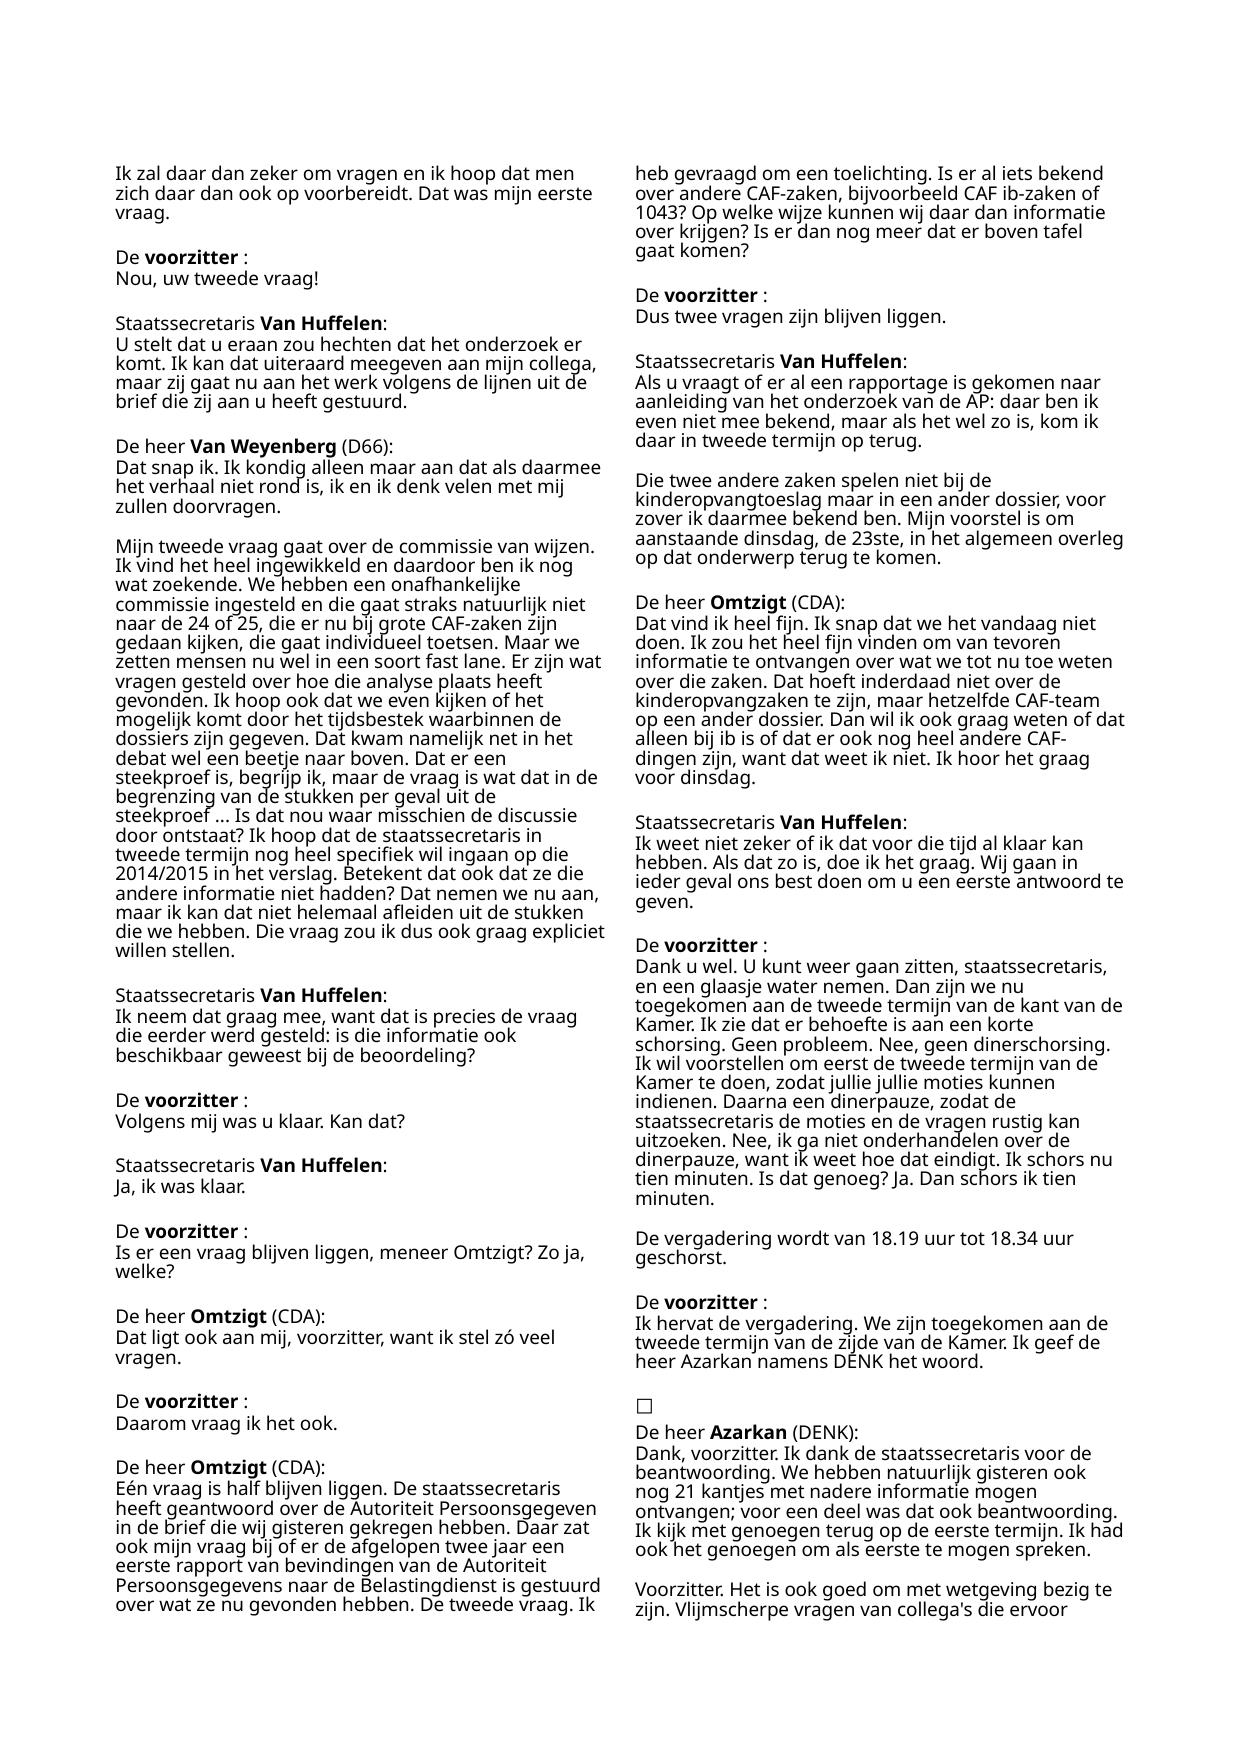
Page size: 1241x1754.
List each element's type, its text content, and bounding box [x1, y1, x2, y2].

text De voorzitter : [635, 1289, 1125, 1315]
text De heer Omtzigt (CDA): [115, 1304, 605, 1329]
text ⬜ [635, 1393, 1125, 1419]
text Daarom vraag ik het ook. [115, 1414, 605, 1434]
text De voorzitter : [635, 933, 1125, 958]
text Eén vraag is half blijven liggen. De staatssecretaris heeft geantwoord over de Autoriteit Persoonsgegeven in de brief die wij gisteren gekregen hebben. Daar zat ook mijn vraag bij of er de afgelopen twee jaar een eerste rapport van bevindingen van de Autoriteit Persoonsgegevens naar de Belastingdienst is gestuurd over wat ze nu gevonden hebben. De tweede vraag. Ik [115, 1480, 605, 1615]
text De voorzitter : [115, 1087, 605, 1113]
text Ik hervat de vergadering. We zijn toegekomen aan de tweede termijn van de zijde van de Kamer. Ik geef de heer Azarkan namens DENK het woord. [635, 1315, 1125, 1373]
text De heer Omtzigt (CDA): [635, 589, 1125, 615]
text Staatssecretaris Van Huffelen: [115, 1153, 605, 1178]
text De voorzitter : [635, 282, 1125, 308]
text De heer Azarkan (DENK): [635, 1419, 1125, 1445]
text De voorzitter : [115, 1218, 605, 1244]
text Dat vind ik heel fijn. Ik snap dat we het vandaag niet doen. Ik zou het heel fijn vinden om van tevoren informatie te ontvangen over wat we tot nu toe weten over die zaken. Dat hoeft inderdaad niet over de kinderopvangzaken te zijn, maar hetzelfde CAF-team op een ander dossier. Dan wil ik ook graag weten of dat alleen bij ib is of dat er ook nog heel andere CAF-dingen zijn, want dat weet ik niet. Ik hoor het graag voor dinsdag. [635, 615, 1125, 788]
text De heer Omtzigt (CDA): [115, 1454, 605, 1480]
text heb gevraagd om een toelichting. Is er al iets bekend over andere CAF-zaken, bijvoorbeeld CAF ib-zaken of 1043? Op welke wijze kunnen wij daar dan informatie over krijgen? Is er dan nog meer dat er boven tafel gaat komen? [635, 165, 1125, 262]
text Dus twee vragen zijn blijven liggen. [635, 308, 1125, 327]
text Ik neem dat graag mee, want dat is precies de vraag die eerder werd gesteld: is die informatie ook beschikbaar geweest bij de beoordeling? [115, 1008, 605, 1066]
text De voorzitter : [115, 244, 605, 270]
text Staatssecretaris Van Huffelen: [115, 982, 605, 1008]
text De heer Van Weyenberg (D66): [115, 433, 605, 459]
text Als u vraagt of er al een rapportage is gekomen naar aanleiding van het onderzoek van de AP: daar ben ik even niet mee bekend, maar als het wel zo is, kom ik daar in tweede termijn op terug. [635, 374, 1125, 451]
text Staatssecretaris Van Huffelen: [115, 310, 605, 336]
text Dank u wel. U kunt weer gaan zitten, staatssecretaris, en een glaasje water nemen. Dan zijn we nu toegekomen aan de tweede termijn van de kant van de Kamer. Ik zie dat er behoefte is aan een korte schorsing. Geen probleem. Nee, geen dinerschorsing. Ik wil voorstellen om eerst de tweede termijn van de Kamer te doen, zodat jullie jullie moties kunnen indienen. Daarna een dinerpauze, zodat de staatssecretaris de moties en de vragen rustig kan uitzoeken. Nee, ik ga niet onderhandelen over de dinerpauze, want ik weet hoe dat eindigt. Ik schors nu tien minuten. Is dat genoeg? Ja. Dan schors ik tien minuten. [635, 958, 1125, 1209]
text Nou, uw tweede vraag! [115, 270, 605, 289]
text Dank, voorzitter. Ik dank de staatssecretaris voor de beantwoording. We hebben natuurlijk gisteren ook nog 21 kantjes met nadere informatie mogen ontvangen; voor een deel was dat ook beantwoording. Ik kijk met genoegen terug op de eerste termijn. Ik had ook het genoegen om als eerste te mogen spreken. [635, 1445, 1125, 1561]
text Die twee andere zaken spelen niet bij de kinderopvangtoeslag maar in een ander dossier, voor zover ik daarmee bekend ben. Mijn voorstel is om aanstaande dinsdag, de 23ste, in het algemeen overleg op dat onderwerp terug te komen. [635, 472, 1125, 568]
text Staatssecretaris Van Huffelen: [635, 809, 1125, 835]
text Is er een vraag blijven liggen, meneer Omtzigt? Zo ja, welke? [115, 1244, 605, 1283]
text Voorzitter. Het is ook goed om met wetgeving bezig te zijn. Vlijmscherpe vragen van collega's die ervoor [635, 1581, 1125, 1620]
text Mijn tweede vraag gaat over de commissie van wijzen. Ik vind het heel ingewikkeld en daardoor ben ik nog wat zoekende. We hebben een onafhankelijke commissie ingesteld en die gaat straks natuurlijk niet naar de 24 of 25, die er nu bij grote CAF-zaken zijn gedaan kijken, die gaat individueel toetsen. Maar we zetten mensen nu wel in een soort fast lane. Er zijn wat vragen gesteld over hoe die analyse plaats heeft gevonden. Ik hoop ook dat we even kijken of het mogelijk komt door het tijdsbestek waarbinnen de dossiers zijn gegeven. Dat kwam namelijk net in het debat wel een beetje naar boven. Dat er een steekproef is, begrijp ik, maar de vraag is wat dat in de begrenzing van de stukken per geval uit de steekproef ... Is dat nou waar misschien de discussie door ontstaat? Ik hoop dat de staatssecretaris in tweede termijn nog heel specifiek wil ingaan op die 2014/2015 in het verslag. Betekent dat ook dat ze die andere informatie niet hadden? Dat nemen we nu aan, maar ik kan dat niet helemaal afleiden uit de stukken die we hebben. Die vraag zou ik dus ook graag expliciet willen stellen. [115, 538, 605, 962]
text Volgens mij was u klaar. Kan dat? [115, 1113, 605, 1132]
text U stelt dat u eraan zou hechten dat het onderzoek er komt. Ik kan dat uiteraard meegeven aan mijn collega, maar zij gaat nu aan het werk volgens de lijnen uit de brief die zij aan u heeft gestuurd. [115, 336, 605, 413]
text Ik zal daar dan zeker om vragen en ik hoop dat men zich daar dan ook op voorbereidt. Dat was mijn eerste vraag. [115, 165, 605, 223]
text Ja, ik was klaar. [115, 1178, 605, 1198]
text Dat ligt ook aan mij, voorzitter, want ik stel zó veel vragen. [115, 1329, 605, 1368]
text Dat snap ik. Ik kondig alleen maar aan dat als daarmee het verhaal niet rond is, ik en ik denk velen met mij zullen doorvragen. [115, 459, 605, 517]
text Ik weet niet zeker of ik dat voor die tijd al klaar kan hebben. Als dat zo is, doe ik het graag. Wij gaan in ieder geval ons best doen om u een eerste antwoord te geven. [635, 835, 1125, 912]
text Staatssecretaris Van Huffelen: [635, 348, 1125, 374]
text De voorzitter : [115, 1389, 605, 1414]
text De vergadering wordt van 18.19 uur tot 18.34 uur geschorst. [635, 1230, 1125, 1268]
